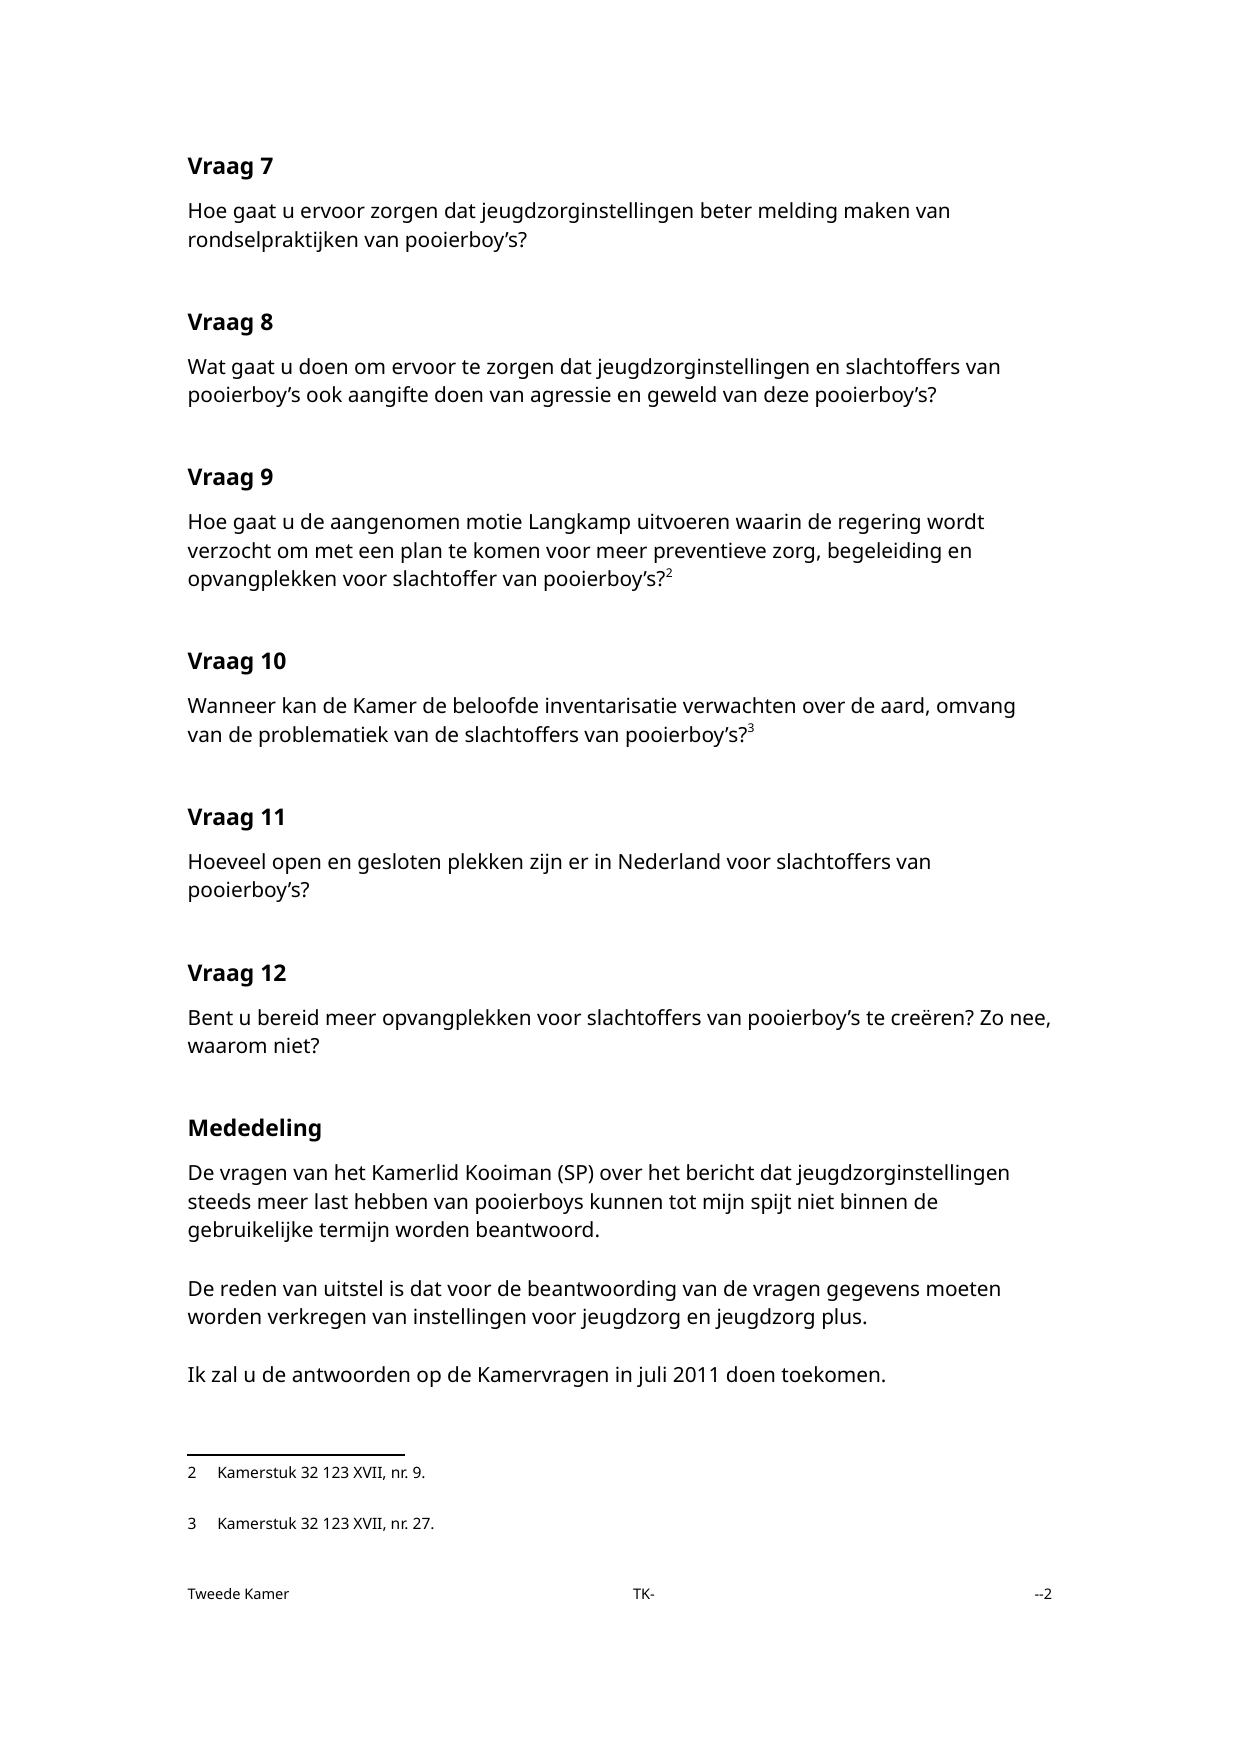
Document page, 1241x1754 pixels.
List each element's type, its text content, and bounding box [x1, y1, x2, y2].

subtitle Vraag 12 [187, 957, 1053, 988]
text Bent u bereid meer opvangplekken voor slachtoffers van pooierboy’s te creëren? Zo nee, waarom niet? [187, 1003, 1053, 1060]
text Hoe gaat u de aangenomen motie Langkamp uitvoeren waarin de regering wordt verzocht om met een plan te komen voor meer preventieve zorg, begeleiding en opvangplekken voor slachtoffer van pooierboy’s? [187, 507, 1053, 593]
text Wanneer kan de Kamer de beloofde inventarisatie verwachten over de aard, omvang van de problematiek van de slachtoffers van pooierboy’s? [187, 692, 1053, 748]
subtitle Vraag 10 [187, 645, 1053, 677]
text Kamerstuk 32 123 XVII, nr. 9. [187, 1447, 1053, 1476]
subtitle Vraag 11 [187, 801, 1053, 832]
subtitle Vraag 8 [187, 306, 1053, 337]
text Hoeveel open en gesloten plekken zijn er in Nederland voor slachtoffers van pooierboy’s? [187, 847, 1053, 904]
subtitle Mededeling [187, 1112, 1053, 1143]
subtitle Vraag 7 [187, 150, 1053, 181]
text Kamerstuk 32 123 XVII, nr. 27. [187, 1506, 1053, 1534]
text Ik zal u de antwoorden op de Kamervragen in juli 2011 doen toekomen. [187, 1361, 1053, 1389]
text De vragen van het Kamerlid Kooiman (SP) over het bericht dat jeugdzorginstellingen steeds meer last hebben van pooierboys kunnen tot mijn spijt niet binnen de gebruikelijke termijn worden beantwoord. [187, 1158, 1053, 1244]
subtitle Vraag 9 [187, 461, 1053, 492]
text De reden van uitstel is dat voor de beantwoording van de vragen gegevens moeten worden verkregen van instellingen voor jeugdzorg en jeugdzorg plus. [187, 1274, 1053, 1331]
text Hoe gaat u ervoor zorgen dat jeugdzorginstellingen beter melding maken van rondselpraktijken van pooierboy’s? [187, 196, 1053, 253]
text Wat gaat u doen om ervoor te zorgen dat jeugdzorginstellingen en slachtoffers van pooierboy’s ook aangifte doen van agressie en geweld van deze pooierboy’s? [187, 352, 1053, 409]
